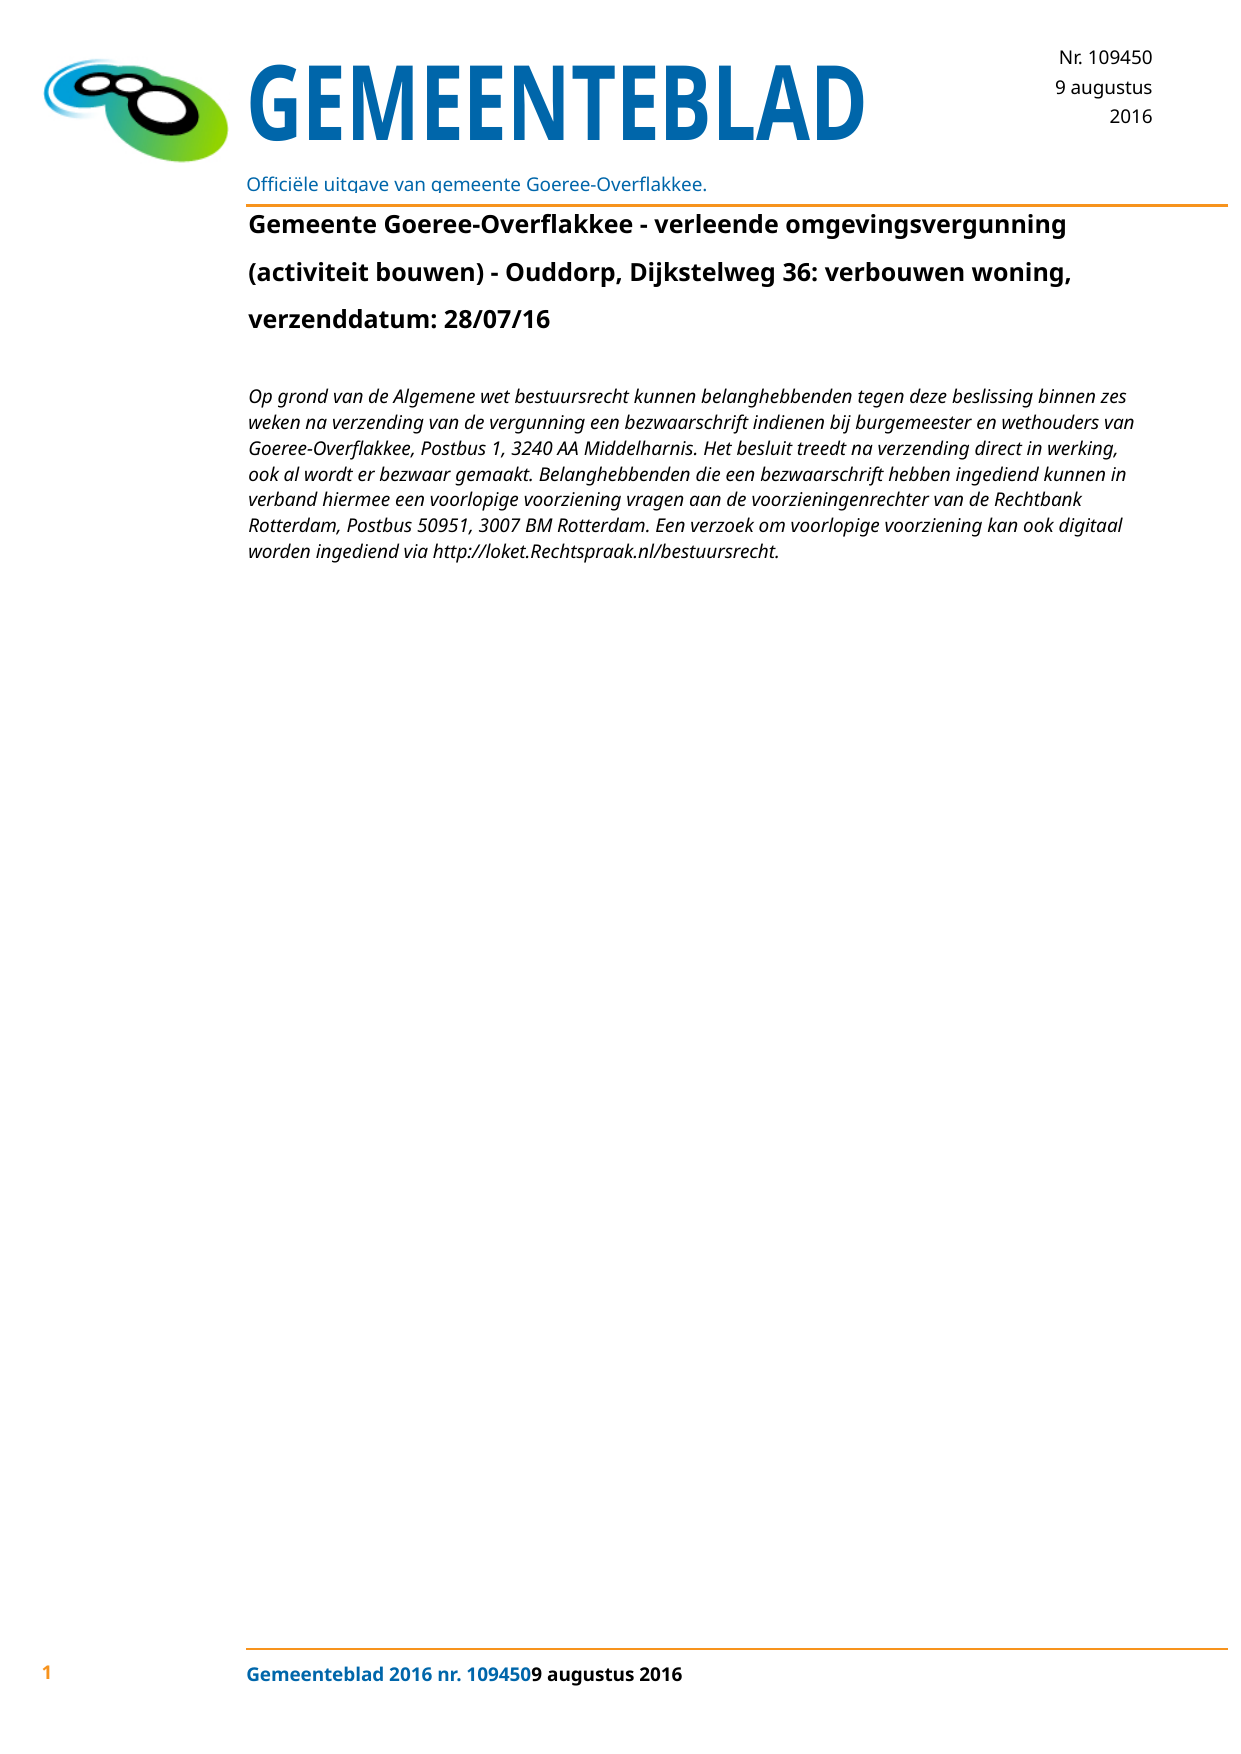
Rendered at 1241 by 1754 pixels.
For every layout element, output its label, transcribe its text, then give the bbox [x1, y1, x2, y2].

text Gemeente Goeree-Overflakkee - verleende omgevingsvergunning (activiteit bouwen) - Ouddorp, Dijkstelweg 36: verbouwen woning, verzenddatum: 28/07/16 [248, 207, 1152, 336]
text Op grond van de Algemene wet bestuursrecht kunnen belanghebbenden tegen deze beslissing binnen zes weken na verzending van de vergunning een bezwaarschrift indienen bij burgemeester en wethouders van Goeree-Overflakkee, Postbus 1, 3240 AA Middelharnis. Het besluit treedt na verzending direct in werking, ook al wordt er bezwaar gemaakt. Belanghebbenden die een bezwaarschrift hebben ingediend kunnen in verband hiermee een voorlopige voorziening vragen aan de voorzieningenrechter van de Rechtbank Rotterdam, Postbus 50951, 3007 BM Rotterdam. Een verzoek om voorlopige voorziening kan ook digitaal worden ingediend via http://loket.Rechtspraak.nl/bestuursrecht. [248, 384, 1152, 564]
picture [41, 47, 231, 172]
